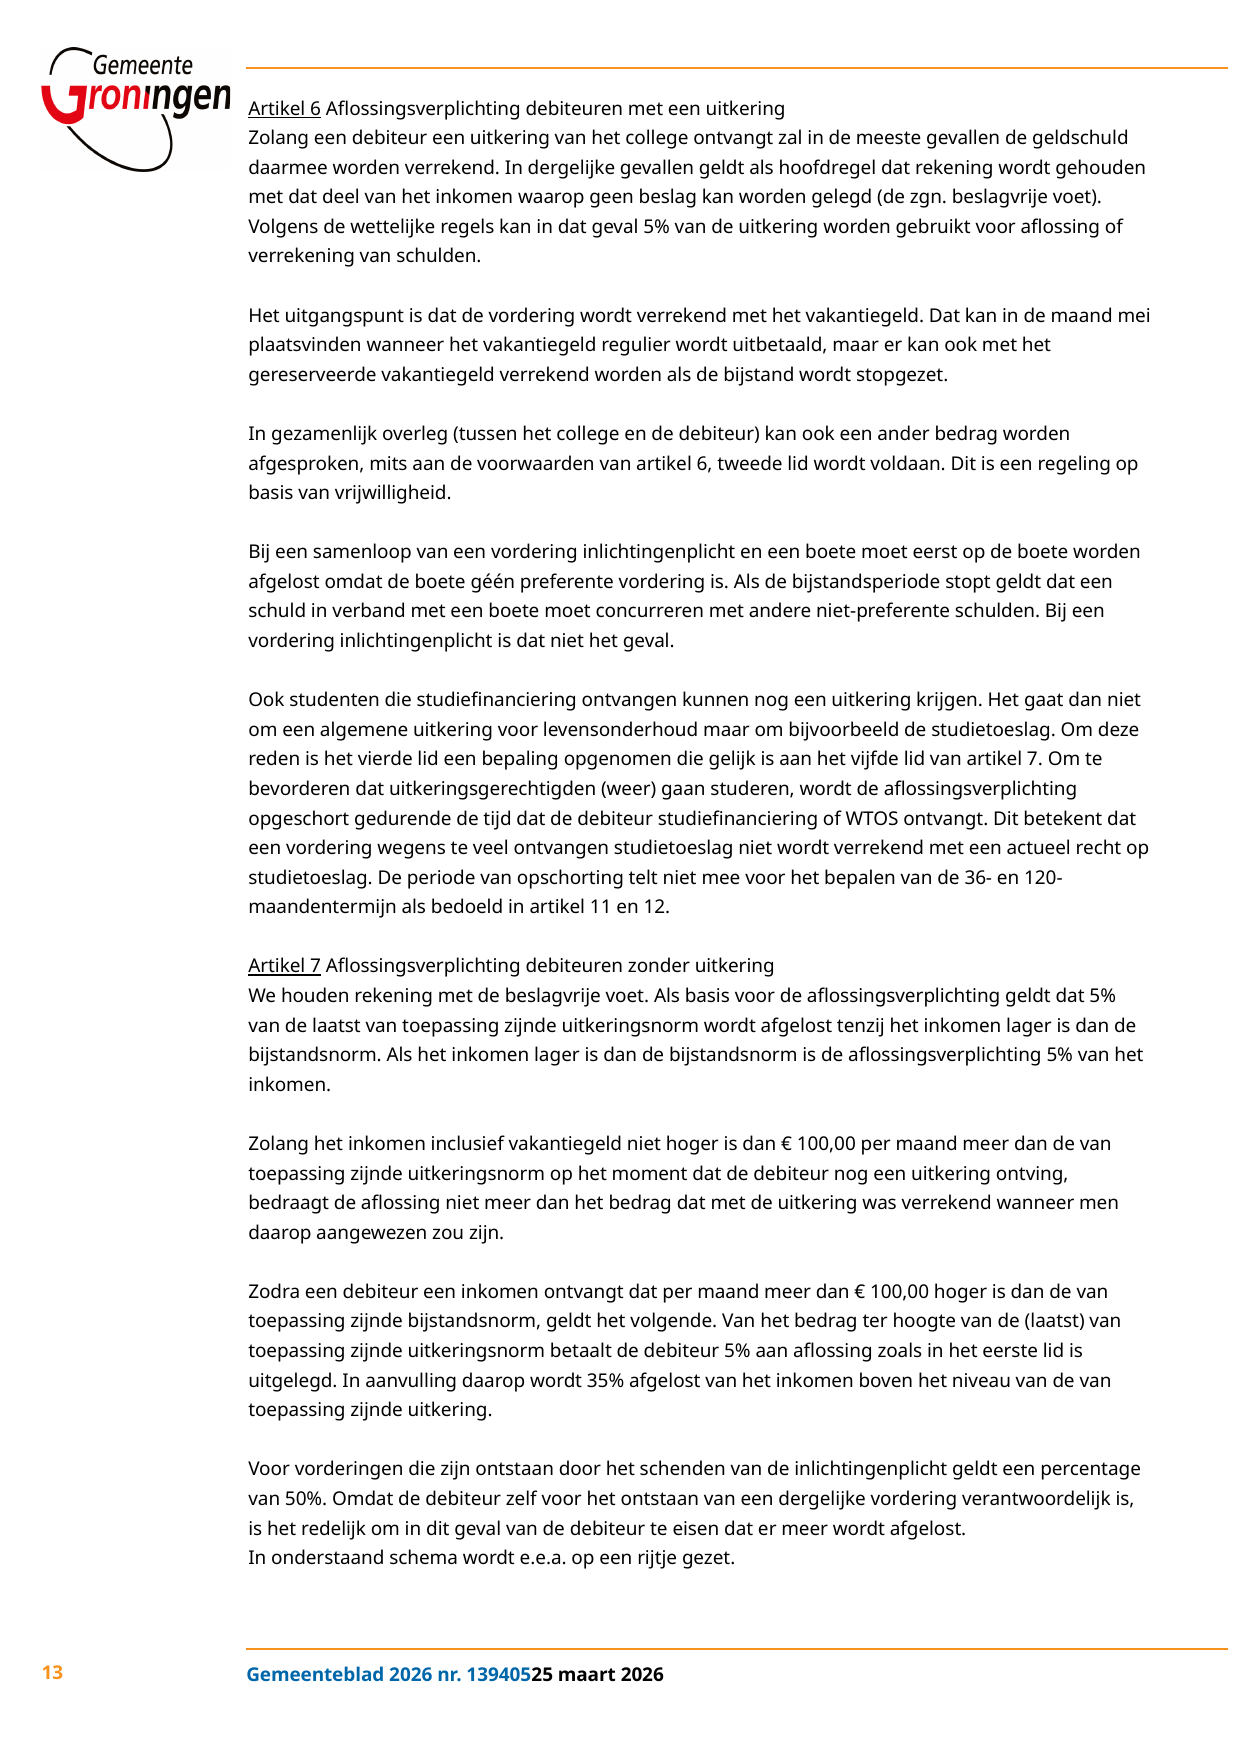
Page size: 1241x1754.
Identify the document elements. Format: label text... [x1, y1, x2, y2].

text Artikel 6 Aflossingsverplichting debiteuren met een uitkering [248, 95, 1152, 121]
text Artikel 7 Aflossingsverplichting debiteuren zonder uitkering [248, 953, 1152, 978]
text Bij een samenloop van een vordering inlichtingenplicht en een boete moet eerst op de boete worden afgelost omdat de boete géén preferente vordering is. Als de bijstandsperiode stopt geldt dat een schuld in verband met een boete moet concurreren met andere niet-preferente schulden. Bij een vordering inlichtingenplicht is dat niet het geval. [248, 538, 1152, 653]
text In gezamenlijk overleg (tussen het college en de debiteur) kan ook een ander bedrag worden afgesproken, mits aan de voorwaarden van artikel 6, tweede lid wordt voldaan. Dit is een regeling op basis van vrijwilligheid. [248, 420, 1152, 505]
text In onderstaand schema wordt e.e.a. op een rijtje gezet. [248, 1544, 1152, 1570]
text We houden rekening met de beslagvrije voet. Als basis voor de aflossingsverplichting geldt dat 5% van de laatst van toepassing zijnde uitkeringsnorm wordt afgelost tenzij het inkomen lager is dan de bijstandsnorm. Als het inkomen lager is dan de bijstandsnorm is de aflossingsverplichting 5% van het inkomen. [248, 982, 1152, 1097]
text Het uitgangspunt is dat de vordering wordt verrekend met het vakantiegeld. Dat kan in de maand mei plaatsvinden wanneer het vakantiegeld regulier wordt uitbetaald, maar er kan ook met het gereserveerde vakantiegeld verrekend worden als de bijstand wordt stopgezet. [248, 302, 1152, 387]
text Zolang een debiteur een uitkering van het college ontvangt zal in de meeste gevallen de geldschuld daarmee worden verrekend. In dergelijke gevallen geldt als hoofdregel dat rekening wordt gehouden met dat deel van het inkomen waarop geen beslag kan worden gelegd (de zgn. beslagvrije voet). Volgens de wettelijke regels kan in dat geval 5% van de uitkering worden gebruikt voor aflossing of verrekening van schulden. [248, 124, 1152, 268]
text Zodra een debiteur een inkomen ontvangt dat per maand meer dan € 100,00 hoger is dan de van toepassing zijnde bijstandsnorm, geldt het volgende. Van het bedrag ter hoogte van de (laatst) van toepassing zijnde uitkeringsnorm betaalt de debiteur 5% aan aflossing zoals in het eerste lid is uitgelegd. In aanvulling daarop wordt 35% afgelost van het inkomen boven het niveau van de van toepassing zijnde uitkering. [248, 1278, 1152, 1422]
picture [41, 47, 231, 172]
text Zolang het inkomen inclusief vakantiegeld niet hoger is dan € 100,00 per maand meer dan de van toepassing zijnde uitkeringsnorm op het moment dat de debiteur nog een uitkering ontving, bedraagt de aflossing niet meer dan het bedrag dat met de uitkering was verrekend wanneer men daarop aangewezen zou zijn. [248, 1130, 1152, 1245]
text Voor vorderingen die zijn ontstaan door het schenden van de inlichtingenplicht geldt een percentage van 50%. Omdat de debiteur zelf voor het ontstaan van een dergelijke vordering verantwoordelijk is, is het redelijk om in dit geval van de debiteur te eisen dat er meer wordt afgelost. [248, 1456, 1152, 1541]
text Ook studenten die studiefinanciering ontvangen kunnen nog een uitkering krijgen. Het gaat dan niet om een algemene uitkering voor levensonderhoud maar om bijvoorbeeld de studietoeslag. Om deze reden is het vierde lid een bepaling opgenomen die gelijk is aan het vijfde lid van artikel 7. Om te bevorderen dat uitkeringsgerechtigden (weer) gaan studeren, wordt de aflossingsverplichting opgeschort gedurende de tijd dat de debiteur studiefinanciering of WTOS ontvangt. Dit betekent dat een vordering wegens te veel ontvangen studietoeslag niet wordt verrekend met een actueel recht op studietoeslag. De periode van opschorting telt niet mee voor het bepalen van de 36- en 120-maandentermijn als bedoeld in artikel 11 en 12. [248, 686, 1152, 919]
